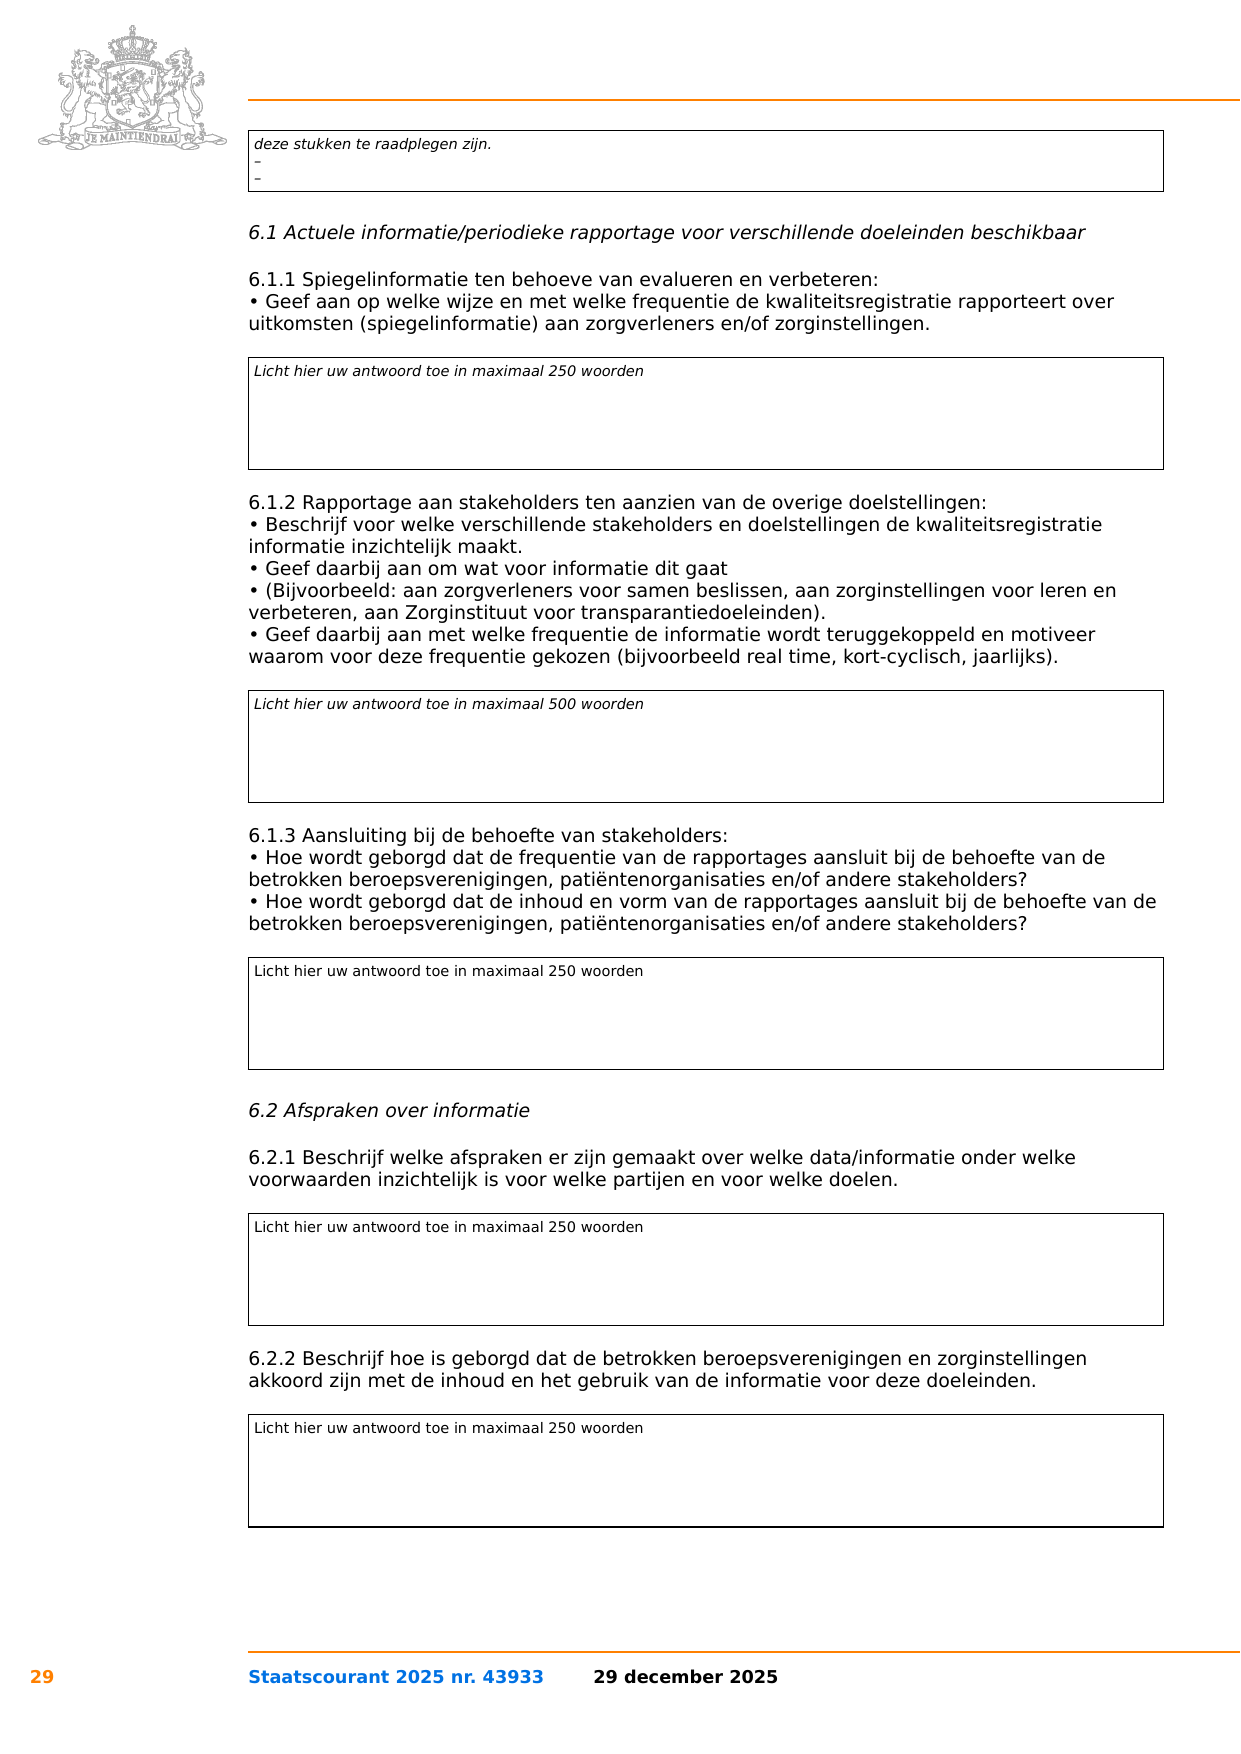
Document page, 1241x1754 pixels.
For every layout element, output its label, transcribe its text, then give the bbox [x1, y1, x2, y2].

text 6.1.2 Rapportage aan stakeholders ten aanzien van de overige doelstellingen: [248, 492, 1163, 514]
table_cell [249, 397, 1163, 414]
table_header Licht hier uw antwoord toe in maximaal 500 woorden [249, 691, 1163, 713]
table_cell [249, 1437, 1163, 1454]
table_cell [249, 448, 1163, 469]
table_cell [249, 1014, 1163, 1031]
picture [38, 25, 227, 150]
table_cell [249, 1236, 1163, 1253]
table_cell [249, 431, 1163, 448]
table_cell [249, 1304, 1163, 1325]
text 6.1.3 Aansluiting bij de behoefte van stakeholders: [248, 825, 1163, 847]
table_cell [249, 380, 1163, 397]
text • (Bijvoorbeeld: aan zorgverleners voor samen beslissen, aan zorginstellingen voor leren en verbeteren, aan Zorginstituut voor transparantiedoeleinden). [248, 580, 1163, 624]
subtitle 6.2 Afspraken over informatie [248, 1100, 1163, 1122]
table_cell [249, 1505, 1163, 1526]
table_cell [249, 730, 1163, 747]
table_cell [249, 1471, 1163, 1488]
text • Geef daarbij aan met welke frequentie de informatie wordt teruggekoppeld en motiveer waarom voor deze frequentie gekozen (bijvoorbeeld real time, kort-cyclisch, jaarlijks). [248, 624, 1163, 668]
table_cell [249, 781, 1163, 802]
table_header Licht hier uw antwoord toe in maximaal 250 woorden [249, 1415, 1163, 1437]
table_cell [249, 980, 1163, 997]
table_cell [249, 1488, 1163, 1505]
table_cell [249, 1048, 1163, 1069]
table_header Licht hier uw antwoord toe in maximaal 250 woorden [249, 1214, 1163, 1236]
table_header Licht hier uw antwoord toe in maximaal 250 woorden [249, 358, 1163, 380]
text • Geef aan op welke wijze en met welke frequentie de kwaliteitsregistratie rapporteert over uitkomsten (spiegelinformatie) aan zorgverleners en/of zorginstellingen. [248, 291, 1163, 335]
text • Hoe wordt geborgd dat de frequentie van de rapportages aansluit bij de behoefte van de betrokken beroepsverenigingen, patiëntenorganisaties en/of andere stakeholders? [248, 847, 1163, 891]
table_cell [249, 1454, 1163, 1471]
subtitle 6.1 Actuele informatie/periodieke rapportage voor verschillende doeleinden beschikbaar [248, 222, 1163, 244]
text 6.1.1 Spiegelinformatie ten behoeve van evalueren en verbeteren: [248, 269, 1163, 291]
text 6.2.1 Beschrijf welke afspraken er zijn gemaakt over welke data/informatie onder welke voorwaarden inzichtelijk is voor welke partijen en voor welke doelen. [248, 1147, 1163, 1191]
table_cell [249, 713, 1163, 730]
table_header deze stukken te raadplegen zijn. – – [249, 131, 1163, 191]
table_cell [249, 1031, 1163, 1048]
table_cell [249, 1287, 1163, 1304]
table_cell [249, 1253, 1163, 1270]
text 6.2.2 Beschrijf hoe is geborgd dat de betrokken beroepsverenigingen en zorginstellingen akkoord zijn met de inhoud en het gebruik van de informatie voor deze doeleinden. [248, 1348, 1163, 1392]
table_cell [249, 747, 1163, 764]
text • Geef daarbij aan om wat voor informatie dit gaat [248, 558, 1163, 580]
text • Beschrijf voor welke verschillende stakeholders en doelstellingen de kwaliteitsregistratie informatie inzichtelijk maakt. [248, 514, 1163, 558]
table_cell [249, 764, 1163, 781]
table_cell [249, 414, 1163, 431]
table_cell [249, 997, 1163, 1014]
table_cell [249, 1270, 1163, 1287]
table_header Licht hier uw antwoord toe in maximaal 250 woorden [249, 958, 1163, 980]
text • Hoe wordt geborgd dat de inhoud en vorm van de rapportages aansluit bij de behoefte van de betrokken beroepsverenigingen, patiëntenorganisaties en/of andere stakeholders? [248, 891, 1163, 935]
